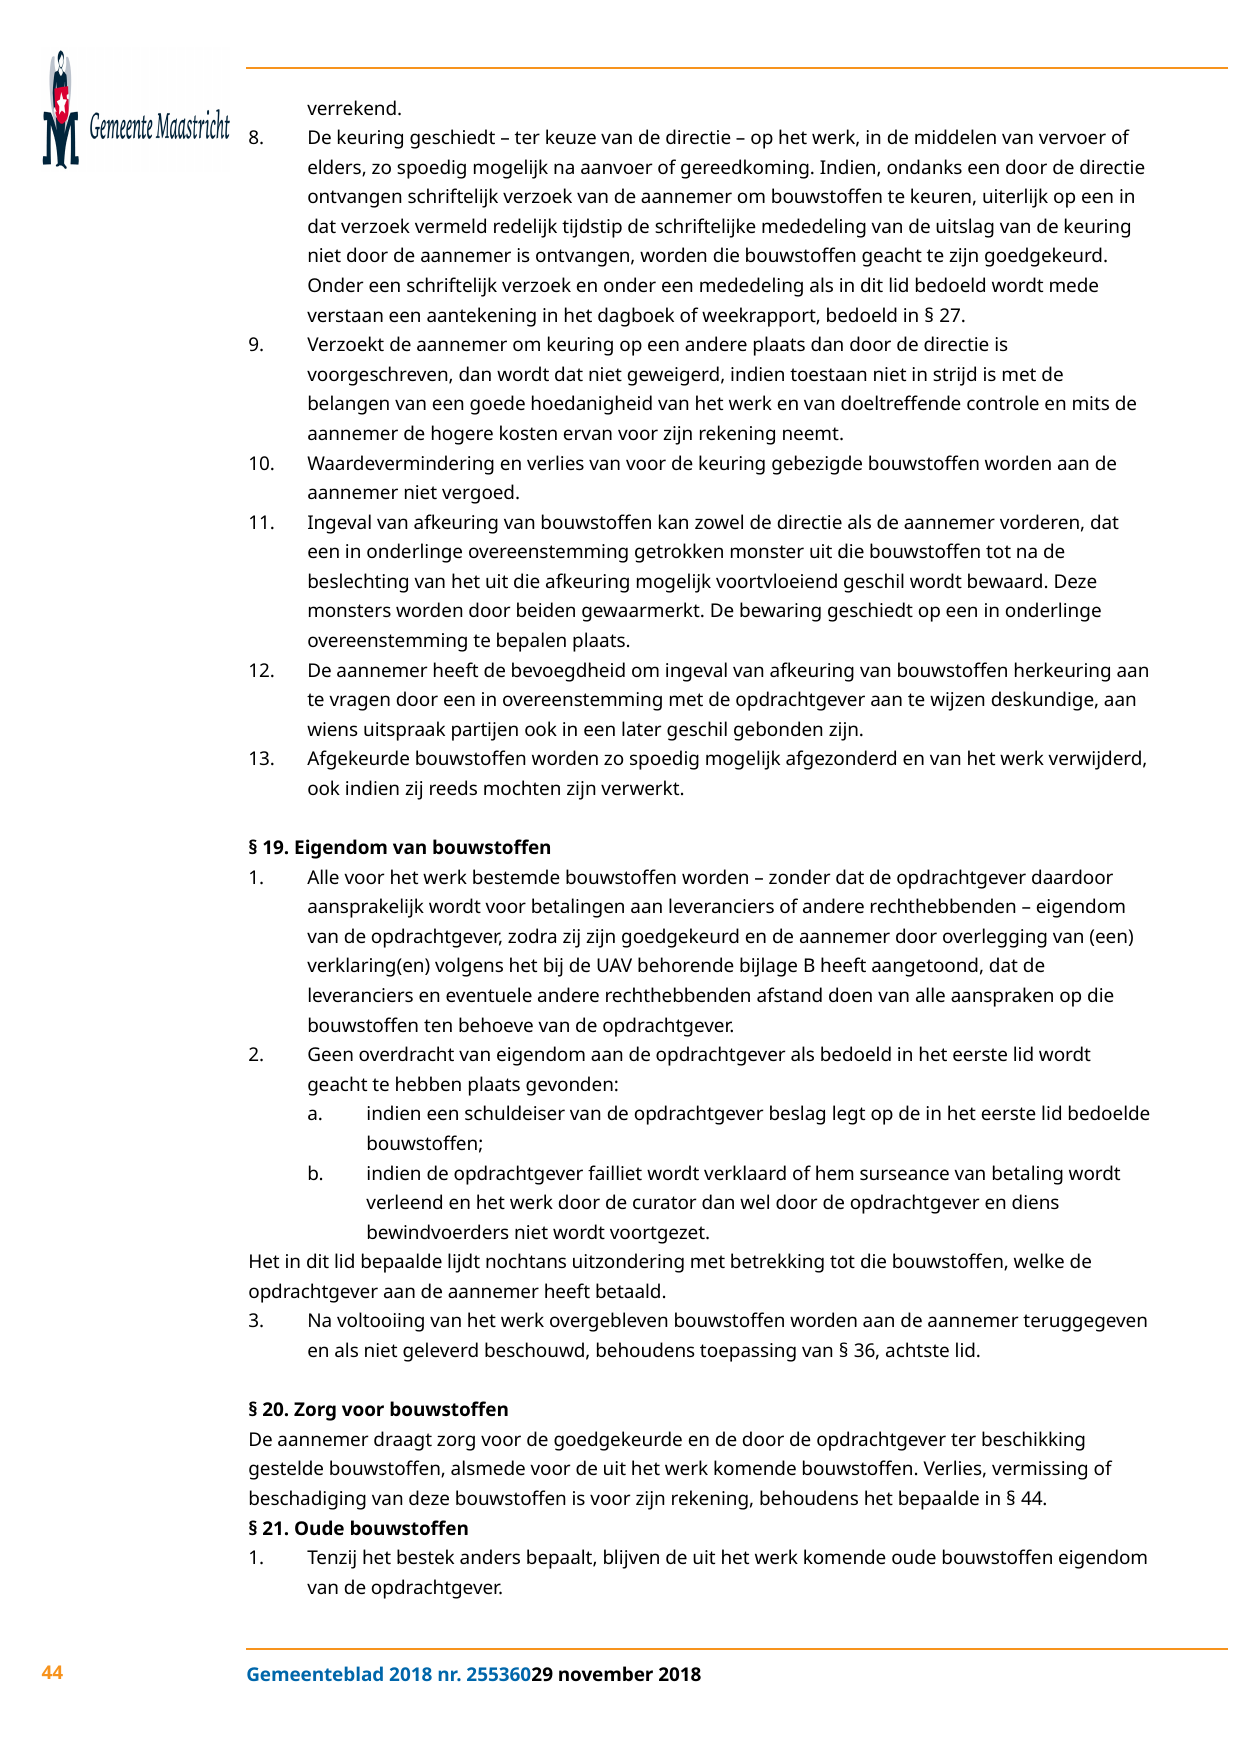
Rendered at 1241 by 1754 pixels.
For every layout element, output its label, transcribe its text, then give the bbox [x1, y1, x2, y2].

list Alle voor het werk bestemde bouwstoffen worden – zonder dat de opdrachtgever daardoor aansprakelijk wordt voor betalingen aan leveranciers of andere rechthebbenden – eigendom van de opdrachtgever, zodra zij zijn goedgekeurd en de aannemer door overlegging van (een) verklaring(en) volgens het bij de UAV behorende bijlage B heeft aangetoond, dat de leveranciers en eventuele andere rechthebbenden afstand doen van alle aanspraken op die bouwstoffen ten behoeve van de opdrachtgever. [248, 864, 1152, 1038]
list Tenzij het bestek anders bepaalt, blijven de uit het werk komende oude bouwstoffen eigendom van de opdrachtgever. [248, 1544, 1152, 1600]
text Het in dit lid bepaalde lijdt nochtans uitzondering met betrekking tot die bouwstoffen, welke de opdrachtgever aan de aannemer heeft betaald. [248, 1248, 1152, 1304]
list Na voltooiing van het werk overgebleven bouwstoffen worden aan de aannemer teruggegeven en als niet geleverd beschouwd, behoudens toepassing van § 36, achtste lid. [248, 1308, 1152, 1363]
list De aannemer heeft de bevoegdheid om ingeval van afkeuring van bouwstoffen herkeuring aan te vragen door een in overeenstemming met de opdrachtgever aan te wijzen deskundige, aan wiens uitspraak partijen ook in een later geschil gebonden zijn. [248, 657, 1152, 742]
text § 20. Zorg voor bouwstoffen [248, 1396, 1152, 1422]
text § 19. Eigendom van bouwstoffen [248, 834, 1152, 860]
text § 21. Oude bouwstoffen [248, 1515, 1152, 1541]
list indien de opdrachtgever failliet wordt verklaard of hem surseance van betaling wordt verleend en het werk door de curator dan wel door de opdrachtgever en diens bewindvoerders niet wordt voortgezet. [307, 1160, 1152, 1245]
list De keuring geschiedt – ter keuze van de directie – op het werk, in de middelen van vervoer of elders, zo spoedig mogelijk na aanvoer of gereedkoming. Indien, ondanks een door de directie ontvangen schriftelijk verzoek van de aannemer om bouwstoffen te keuren, uiterlijk op een in dat verzoek vermeld redelijk tijdstip de schriftelijke mededeling van de uitslag van de keuring niet door de aannemer is ontvangen, worden die bouwstoffen geacht te zijn goedgekeurd. Onder een schriftelijk verzoek en onder een mededeling als in dit lid bedoeld wordt mede verstaan een aantekening in het dagboek of weekrapport, bedoeld in § 27. [248, 124, 1152, 328]
list Verzoekt de aannemer om keuring op een andere plaats dan door de directie is voorgeschreven, dan wordt dat niet geweigerd, indien toestaan niet in strijd is met de belangen van een goede hoedanigheid van het werk en van doeltreffende controle en mits de aannemer de hogere kosten ervan voor zijn rekening neemt. [248, 331, 1152, 446]
picture [41, 47, 231, 172]
list Afgekeurde bouwstoffen worden zo spoedig mogelijk afgezonderd en van het werk verwijderd, ook indien zij reeds mochten zijn verwerkt. [248, 746, 1152, 801]
text De aannemer draagt zorg voor de goedgekeurde en de door de opdrachtgever ter beschikking gestelde bouwstoffen, alsmede voor de uit het werk komende bouwstoffen. Verlies, vermissing of beschadiging van deze bouwstoffen is voor zijn rekening, behoudens het bepaalde in § 44. [248, 1426, 1152, 1511]
list Geen overdracht van eigendom aan de opdrachtgever als bedoeld in het eerste lid wordt geacht te hebben plaats gevonden: [248, 1041, 1152, 1097]
list verrekend. [248, 95, 1152, 121]
list indien een schuldeiser van de opdrachtgever beslag legt op de in het eerste lid bedoelde bouwstoffen; [307, 1101, 1152, 1156]
list Ingeval van afkeuring van bouwstoffen kan zowel de directie als de aannemer vorderen, dat een in onderlinge overeenstemming getrokken monster uit die bouwstoffen tot na de beslechting van het uit die afkeuring mogelijk voortvloeiend geschil wordt bewaard. Deze monsters worden door beiden gewaarmerkt. De bewaring geschiedt op een in onderlinge overeenstemming te bepalen plaats. [248, 509, 1152, 653]
list Waardevermindering en verlies van voor de keuring gebezigde bouwstoffen worden aan de aannemer niet vergoed. [248, 450, 1152, 505]
